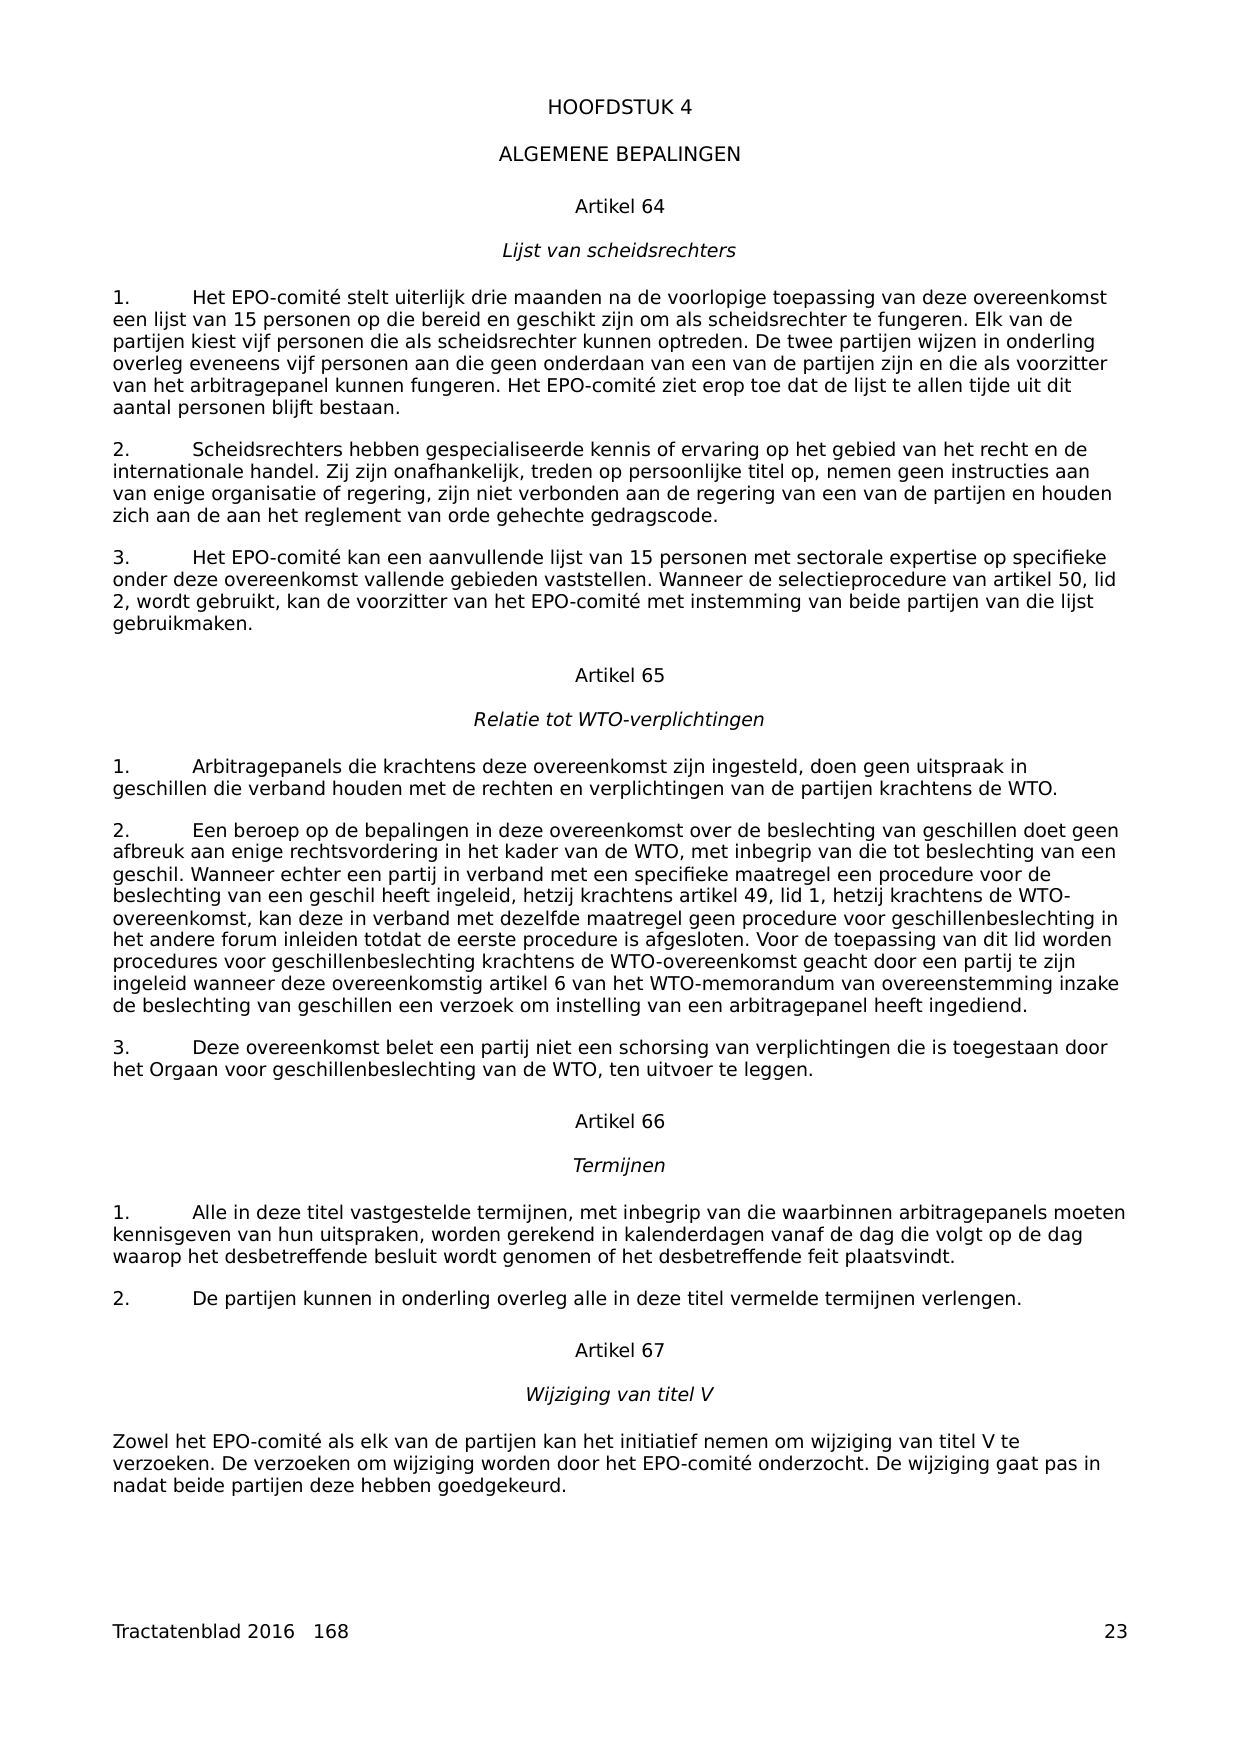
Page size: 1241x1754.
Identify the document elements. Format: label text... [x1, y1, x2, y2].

text 3. Deze overeenkomst belet een partij niet een schorsing van verplichtingen die is toegestaan door het Orgaan voor geschillenbeslechting van de WTO, ten uitvoer te leggen. [112, 1037, 1128, 1081]
subtitle Artikel 66 Termijnen [112, 1111, 1128, 1177]
text 1. Arbitragepanels die krachtens deze overeenkomst zijn ingesteld, doen geen uitspraak in geschillen die verband houden met de rechten en verplichtingen van de partijen krachtens de WTO. [112, 756, 1128, 799]
subtitle HOOFDSTUK 4 ALGEMENE BEPALINGEN [112, 96, 1128, 166]
subtitle Artikel 67 Wijziging van titel V [112, 1340, 1128, 1406]
text 2. Een beroep op de bepalingen in deze overeenkomst over de beslechting van geschillen doet geen afbreuk aan enige rechtsvordering in het kader van de WTO, met inbegrip van die tot beslechting van een geschil. Wanneer echter een partij in verband met een specifieke maatregel een procedure voor de beslechting van een geschil heeft ingeleid, hetzij krachtens artikel 49, lid 1, hetzij krachtens de WTO-overeenkomst, kan deze in verband met dezelfde maatregel geen procedure voor geschillenbeslechting in het andere forum inleiden totdat de eerste procedure is afgesloten. Voor de toepassing van dit lid worden procedures voor geschillenbeslechting krachtens de WTO-overeenkomst geacht door een partij te zijn ingeleid wanneer deze overeenkomstig artikel 6 van het WTO-memorandum van overeenstemming inzake de beslechting van geschillen een verzoek om instelling van een arbitragepanel heeft ingediend. [112, 819, 1128, 1017]
text Zowel het EPO-comité als elk van de partijen kan het initiatief nemen om wijziging van titel V te verzoeken. De verzoeken om wijziging worden door het EPO-comité onderzocht. De wijziging gaat pas in nadat beide partijen deze hebben goedgekeurd. [112, 1431, 1128, 1497]
text 3. Het EPO-comité kan een aanvullende lijst van 15 personen met sectorale expertise op specifieke onder deze overeenkomst vallende gebieden vaststellen. Wanneer de selectieprocedure van artikel 50, lid 2, wordt gebruikt, kan de voorzitter van het EPO-comité met instemming van beide partijen van die lijst gebruikmaken. [112, 547, 1128, 634]
subtitle Artikel 65 Relatie tot WTO-verplichtingen [112, 664, 1128, 731]
text 2. Scheidsrechters hebben gespecialiseerde kennis of ervaring op het gebied van het recht en de internationale handel. Zij zijn onafhankelijk, treden op persoonlijke titel op, nemen geen instructies aan van enige organisatie of regering, zijn niet verbonden aan de regering van een van de partijen en houden zich aan de aan het reglement van orde gehechte gedragscode. [112, 439, 1128, 527]
subtitle Artikel 64 Lijst van scheidsrechters [112, 196, 1128, 262]
text 1. Alle in deze titel vastgestelde termijnen, met inbegrip van die waarbinnen arbitragepanels moeten kennisgeven van hun uitspraken, worden gerekend in kalenderdagen vanaf de dag die volgt op de dag waarop het desbetreffende besluit wordt genomen of het desbetreffende feit plaatsvindt. [112, 1202, 1128, 1268]
text 2. De partijen kunnen in onderling overleg alle in deze titel vermelde termijnen verlengen. [112, 1288, 1128, 1310]
text 1. Het EPO-comité stelt uiterlijk drie maanden na de voorlopige toepassing van deze overeenkomst een lijst van 15 personen op die bereid en geschikt zijn om als scheidsrechter te fungeren. Elk van de partijen kiest vijf personen die als scheidsrechter kunnen optreden. De twee partijen wijzen in onderling overleg eveneens vijf personen aan die geen onderdaan van een van de partijen zijn en die als voorzitter van het arbitragepanel kunnen fungeren. Het EPO-comité ziet erop toe dat de lijst te allen tijde uit dit aantal personen blijft bestaan. [112, 287, 1128, 419]
